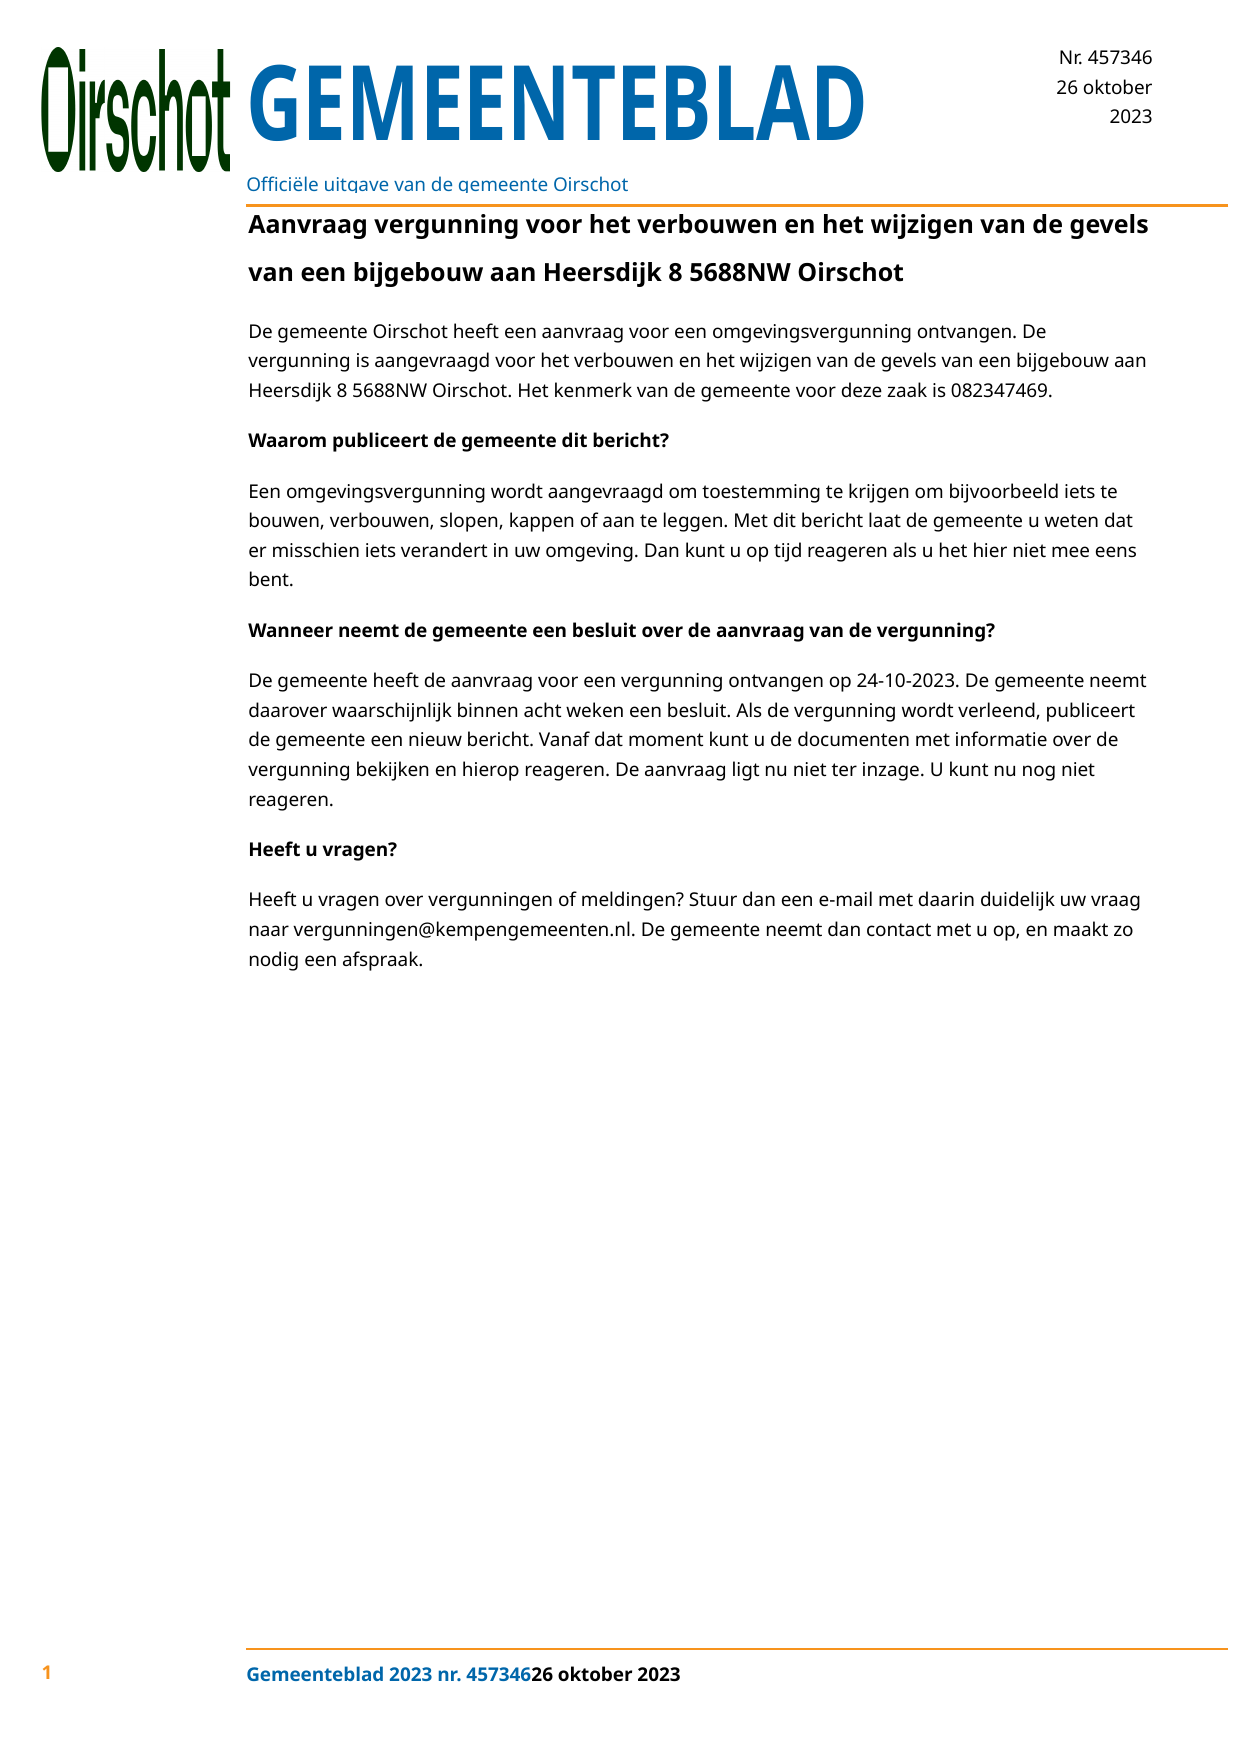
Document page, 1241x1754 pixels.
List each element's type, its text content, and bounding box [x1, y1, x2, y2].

picture [41, 47, 231, 172]
text Een omgevingsvergunning wordt aangevraagd om toestemming te krijgen om bijvoorbeeld iets te bouwen, verbouwen, slopen, kappen of aan te leggen. Met dit bericht laat de gemeente u weten dat er misschien iets verandert in uw omgeving. Dan kunt u op tijd reageren als u het hier niet mee eens bent. [248, 478, 1152, 592]
text Heeft u vragen over vergunningen of meldingen? Stuur dan een e-mail met daarin duidelijk uw vraag naar vergunningen@kempengemeenten.nl. De gemeente neemt dan contact met u op, en maakt zo nodig een afspraak. [248, 887, 1152, 972]
text De gemeente Oirschot heeft een aanvraag voor een omgevingsvergunning ontvangen. De vergunning is aangevraagd voor het verbouwen en het wijzigen van de gevels van een bijgebouw aan Heersdijk 8 5688NW Oirschot. Het kenmerk van de gemeente voor deze zaak is 082347469. [248, 318, 1152, 403]
text Wanneer neemt de gemeente een besluit over de aanvraag van de vergunning? [248, 617, 1152, 643]
text Aanvraag vergunning voor het verbouwen en het wijzigen van de gevels van een bijgebouw aan Heersdijk 8 5688NW Oirschot [248, 207, 1152, 288]
text Heeft u vragen? [248, 836, 1152, 862]
text De gemeente heeft de aanvraag voor een vergunning ontvangen op 24-10-2023. De gemeente neemt daarover waarschijnlijk binnen acht weken een besluit. Als de vergunning wordt verleend, publiceert de gemeente een nieuw bericht. Vanaf dat moment kunt u de documenten met informatie over de vergunning bekijken en hierop reageren. De aanvraag ligt nu niet ter inzage. U kunt nu nog niet reageren. [248, 667, 1152, 812]
text Waarom publiceert de gemeente dit bericht? [248, 427, 1152, 453]
